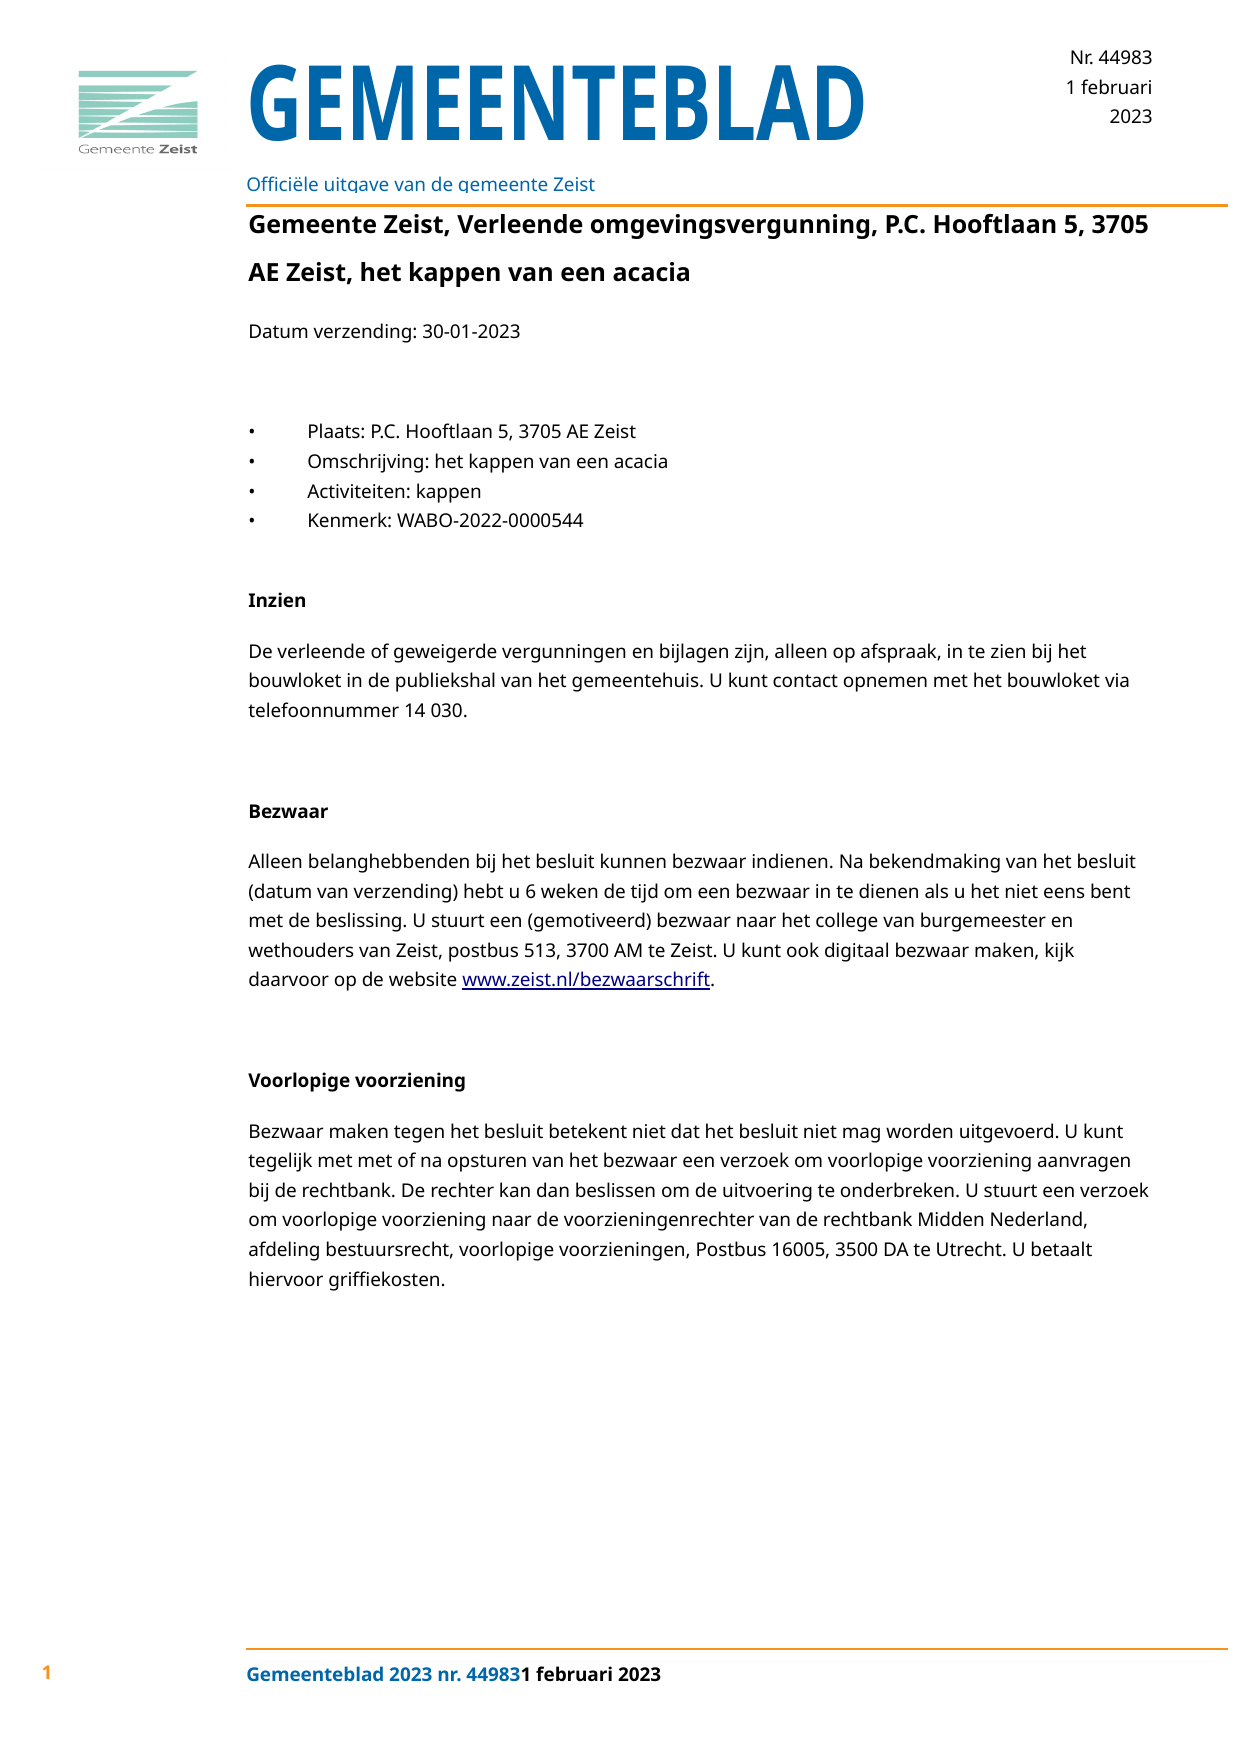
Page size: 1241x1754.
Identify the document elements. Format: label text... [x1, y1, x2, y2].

text Inzien [248, 587, 1152, 613]
list Kenmerk: WABO-2022-0000544 [248, 507, 1152, 533]
text Bezwaar maken tegen het besluit betekent niet dat het besluit niet mag worden uitgevoerd. U kunt tegelijk met met of na opsturen van het bezwaar een verzoek om voorlopige voorziening aanvragen bij de rechtbank. De rechter kan dan beslissen om de uitvoering te onderbreken. U stuurt een verzoek om voorlopige voorziening naar de voorzieningenrechter van de rechtbank Midden Nederland, afdeling bestuursrecht, voorlopige voorzieningen, Postbus 16005, 3500 DA te Utrecht. U betaalt hiervoor griffiekosten. [248, 1118, 1152, 1292]
text Voorlopige voorziening [248, 1067, 1152, 1093]
picture [41, 47, 231, 172]
text Gemeente Zeist, Verleende omgevingsvergunning, P.C. Hooftlaan 5, 3705 AE Zeist, het kappen van een acacia [248, 207, 1152, 288]
text Bezwaar [248, 798, 1152, 824]
text Datum verzending: 30-01-2023 [248, 318, 1152, 344]
text Alleen belanghebbenden bij het besluit kunnen bezwaar indienen. Na bekendmaking van het besluit (datum van verzending) hebt u 6 weken de tijd om een bezwaar in te dienen als u het niet eens bent met de beslissing. U stuurt een (gemotiveerd) bezwaar naar het college van burgemeester en wethouders van Zeist, postbus 513, 3700 AM te Zeist. U kunt ook digitaal bezwaar maken, kijk daarvoor op de website www.zeist.nl/bezwaarschrift. [248, 848, 1152, 992]
text De verleende of geweigerde vergunningen en bijlagen zijn, alleen op afspraak, in te zien bij het bouwloket in de publiekshal van het gemeentehuis. U kunt contact opnemen met het bouwloket via telefoonnummer 14 030. [248, 638, 1152, 723]
list Activiteiten: kappen [248, 478, 1152, 504]
list Plaats: P.C. Hooftlaan 5, 3705 AE Zeist [248, 419, 1152, 444]
list Omschrijving: het kappen van een acacia [248, 448, 1152, 474]
